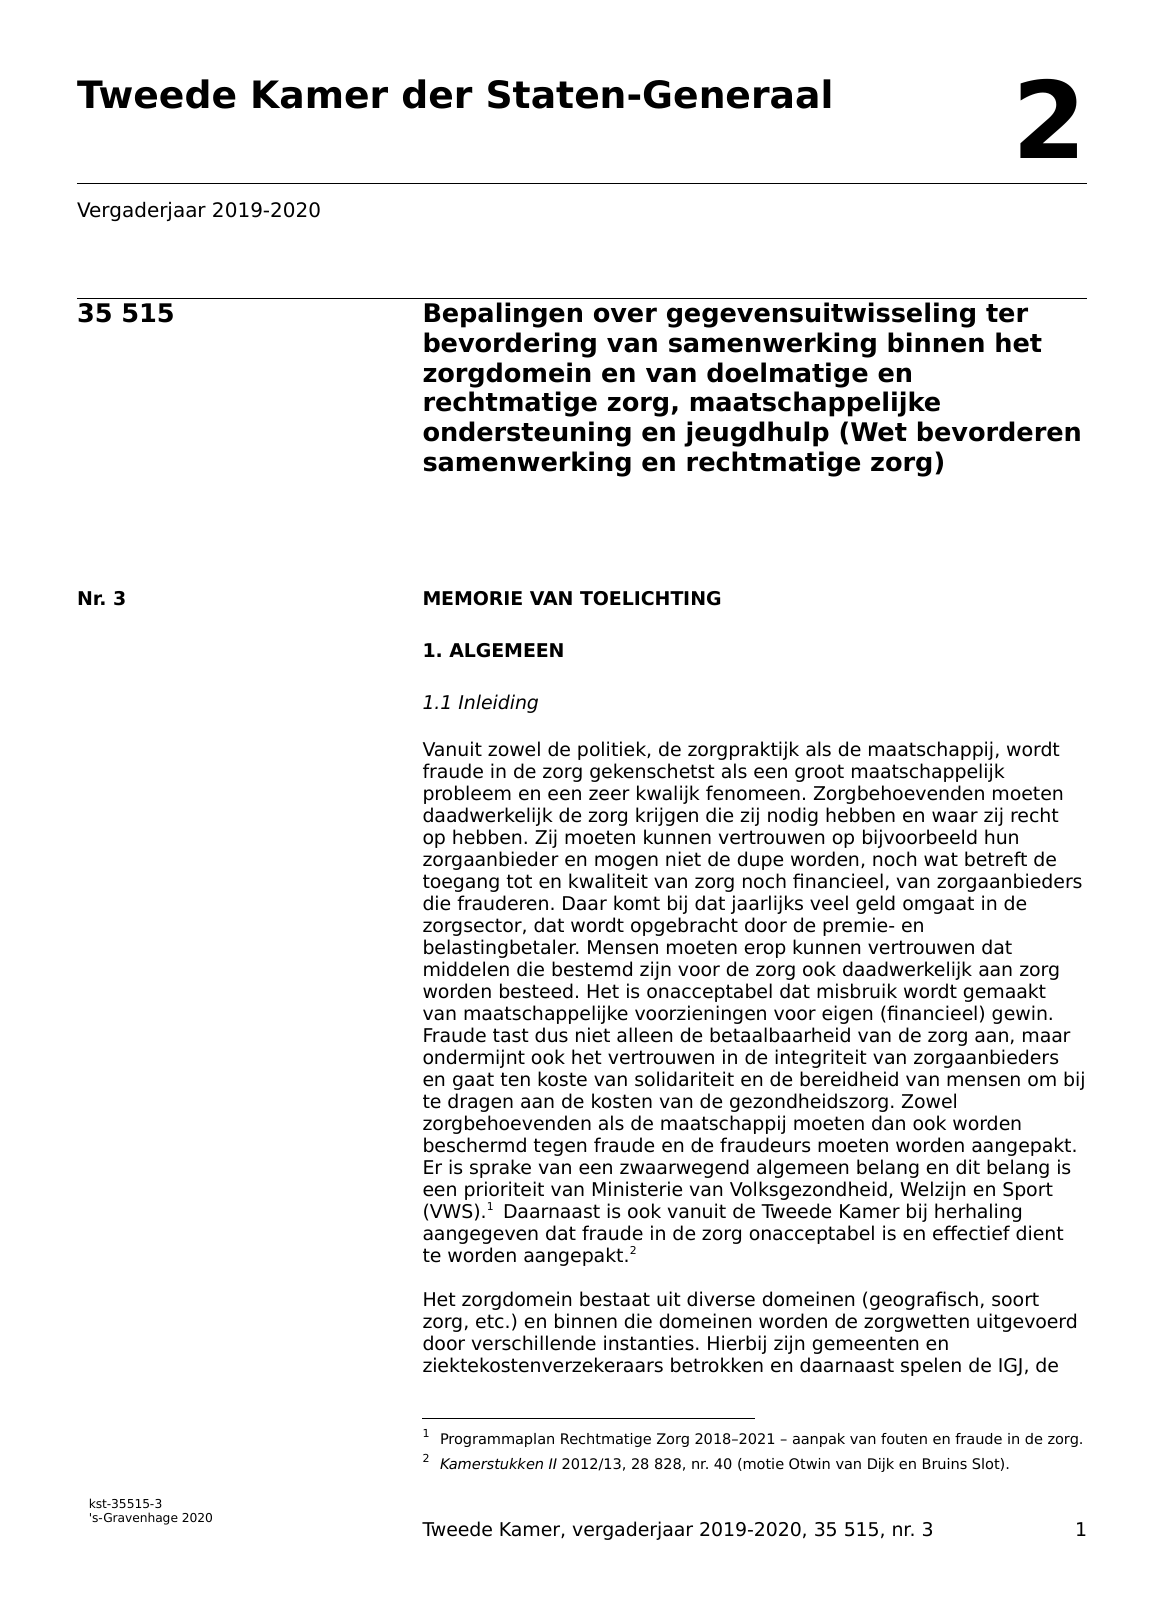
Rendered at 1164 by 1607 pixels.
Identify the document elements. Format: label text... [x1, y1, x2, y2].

table_header Tweede Kamer der Staten-Generaal [77, 59, 886, 183]
table_header 2 [886, 59, 1087, 183]
table_cell Vergaderjaar 2019-2020 [77, 184, 1087, 298]
subtitle Nr. 3 MEMORIE VAN TOELICHTING [77, 588, 1087, 610]
text Programmaplan Rechtmatige Zorg 2018–2021 – aanpak van fouten en fraude in de zorg. [422, 1427, 1087, 1449]
text Het zorgdomein bestaat uit diverse domeinen (geografisch, soort zorg, etc.) en binnen die domeinen worden de zorgwetten uitgevoerd door verschillende instanties. Hierbij zijn gemeenten en ziektekostenverzekeraars betrokken en daarnaast spelen de IGJ, de [422, 1289, 1087, 1377]
text kst-35515-3 [88, 1497, 323, 1511]
subtitle 1. ALGEMEEN [422, 640, 1087, 662]
text 's-Gravenhage 2020 [88, 1511, 323, 1525]
subtitle 35 515 Bepalingen over gegevensuitwisseling ter bevordering van samenwerking binnen het zorgdomein en van doelmatige en rechtmatige zorg, maatschappelijke ondersteuning en jeugdhulp (Wet bevorderen samenwerking en rechtmatige zorg) [77, 299, 1087, 477]
subtitle 1.1 Inleiding [422, 692, 1087, 714]
text Kamerstukken II 2012/13, 28 828, nr. 40 (motie Otwin van Dijk en Bruins Slot). [422, 1452, 1087, 1474]
text Vanuit zowel de politiek, de zorgpraktijk als de maatschappij, wordt fraude in de zorg gekenschetst als een groot maatschappelijk probleem en een zeer kwalijk fenomeen. Zorgbehoevenden moeten daadwerkelijk de zorg krijgen die zij nodig hebben en waar zij recht op hebben. Zij moeten kunnen vertrouwen op bijvoorbeeld hun zorgaanbieder en mogen niet de dupe worden, noch wat betreft de toegang tot en kwaliteit van zorg noch financieel, van zorgaanbieders die frauderen. Daar komt bij dat jaarlijks veel geld omgaat in de zorgsector, dat wordt opgebracht door de premie- en belastingbetaler. Mensen moeten erop kunnen vertrouwen dat middelen die bestemd zijn voor de zorg ook daadwerkelijk aan zorg worden besteed. Het is onacceptabel dat misbruik wordt gemaakt van maatschappelijke voorzieningen voor eigen (financieel) gewin. Fraude tast dus niet alleen de betaalbaarheid van de zorg aan, maar ondermijnt ook het vertrouwen in de integriteit van zorgaanbieders en gaat ten koste van solidariteit en de bereidheid van mensen om bij te dragen aan de kosten van de gezondheidszorg. Zowel zorgbehoevenden als de maatschappij moeten dan ook worden beschermd tegen fraude en de fraudeurs moeten worden aangepakt. Er is sprake van een zwaarwegend algemeen belang en dit belang is een prioriteit van Ministerie van Volksgezondheid, Welzijn en Sport (VWS). Daarnaast is ook vanuit de Tweede Kamer bij herhaling aangegeven dat fraude in de zorg onacceptabel is en effectief dient te worden aangepakt. [422, 739, 1087, 1267]
